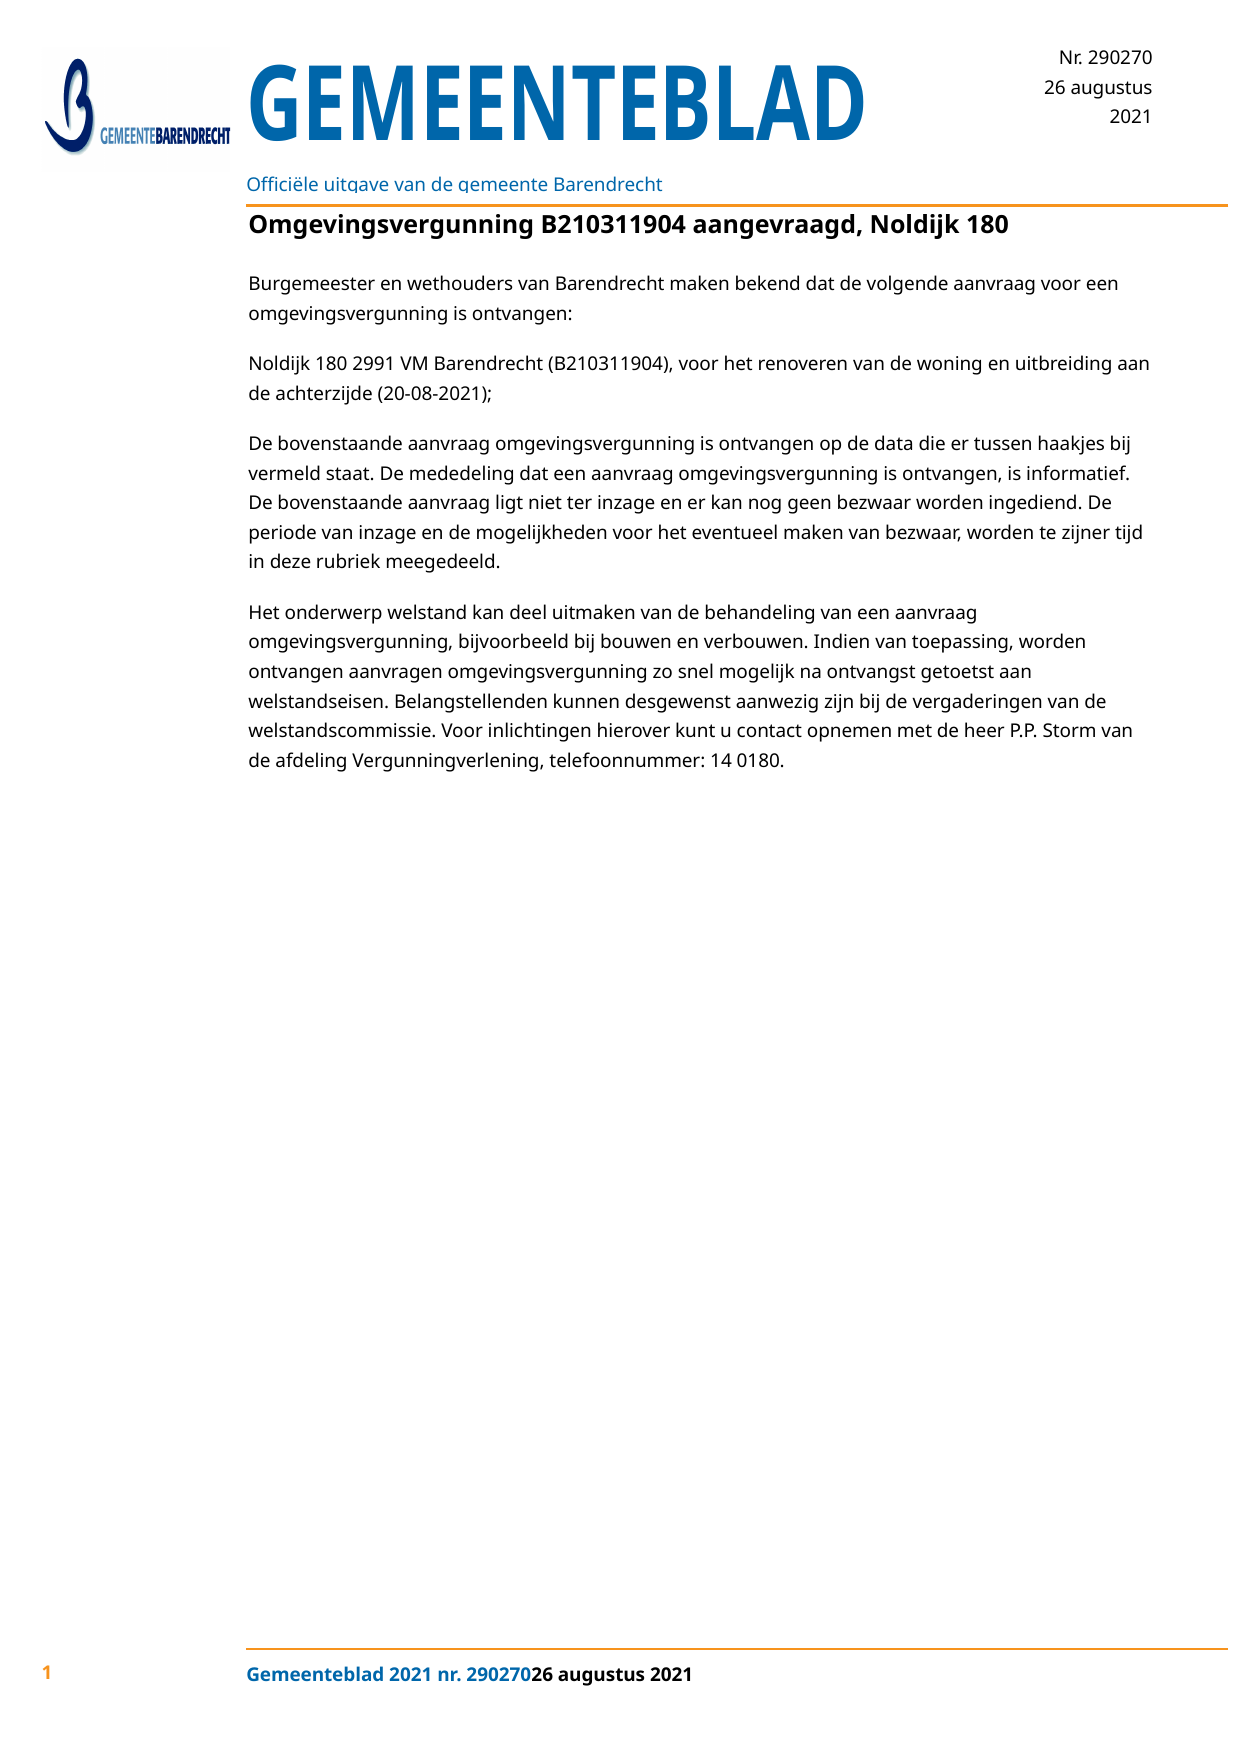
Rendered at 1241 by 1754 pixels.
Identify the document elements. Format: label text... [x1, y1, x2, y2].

picture [41, 47, 231, 172]
text Omgevingsvergunning B210311904 aangevraagd, Noldijk 180 [248, 207, 1152, 241]
text Het onderwerp welstand kan deel uitmaken van de behandeling van een aanvraag omgevingsvergunning, bijvoorbeeld bij bouwen en verbouwen. Indien van toepassing, worden ontvangen aanvragen omgevingsvergunning zo snel mogelijk na ontvangst getoetst aan welstandseisen. Belangstellenden kunnen desgewenst aanwezig zijn bij de vergaderingen van de welstandscommissie. Voor inlichtingen hierover kunt u contact opnemen met de heer P.P. Storm van de afdeling Vergunningverlening, telefoonnummer: 14 0180. [248, 599, 1152, 773]
text De bovenstaande aanvraag omgevingsvergunning is ontvangen op de data die er tussen haakjes bij vermeld staat. De mededeling dat een aanvraag omgevingsvergunning is ontvangen, is informatief. De bovenstaande aanvraag ligt niet ter inzage en er kan nog geen bezwaar worden ingediend. De periode van inzage en de mogelijkheden voor het eventueel maken van bezwaar, worden te zijner tijd in deze rubriek meegedeeld. [248, 430, 1152, 574]
text Noldijk 180 2991 VM Barendrecht (B210311904), voor het renoveren van de woning en uitbreiding aan de achterzijde (20-08-2021); [248, 350, 1152, 406]
text Burgemeester en wethouders van Barendrecht maken bekend dat de volgende aanvraag voor een omgevingsvergunning is ontvangen: [248, 270, 1152, 326]
